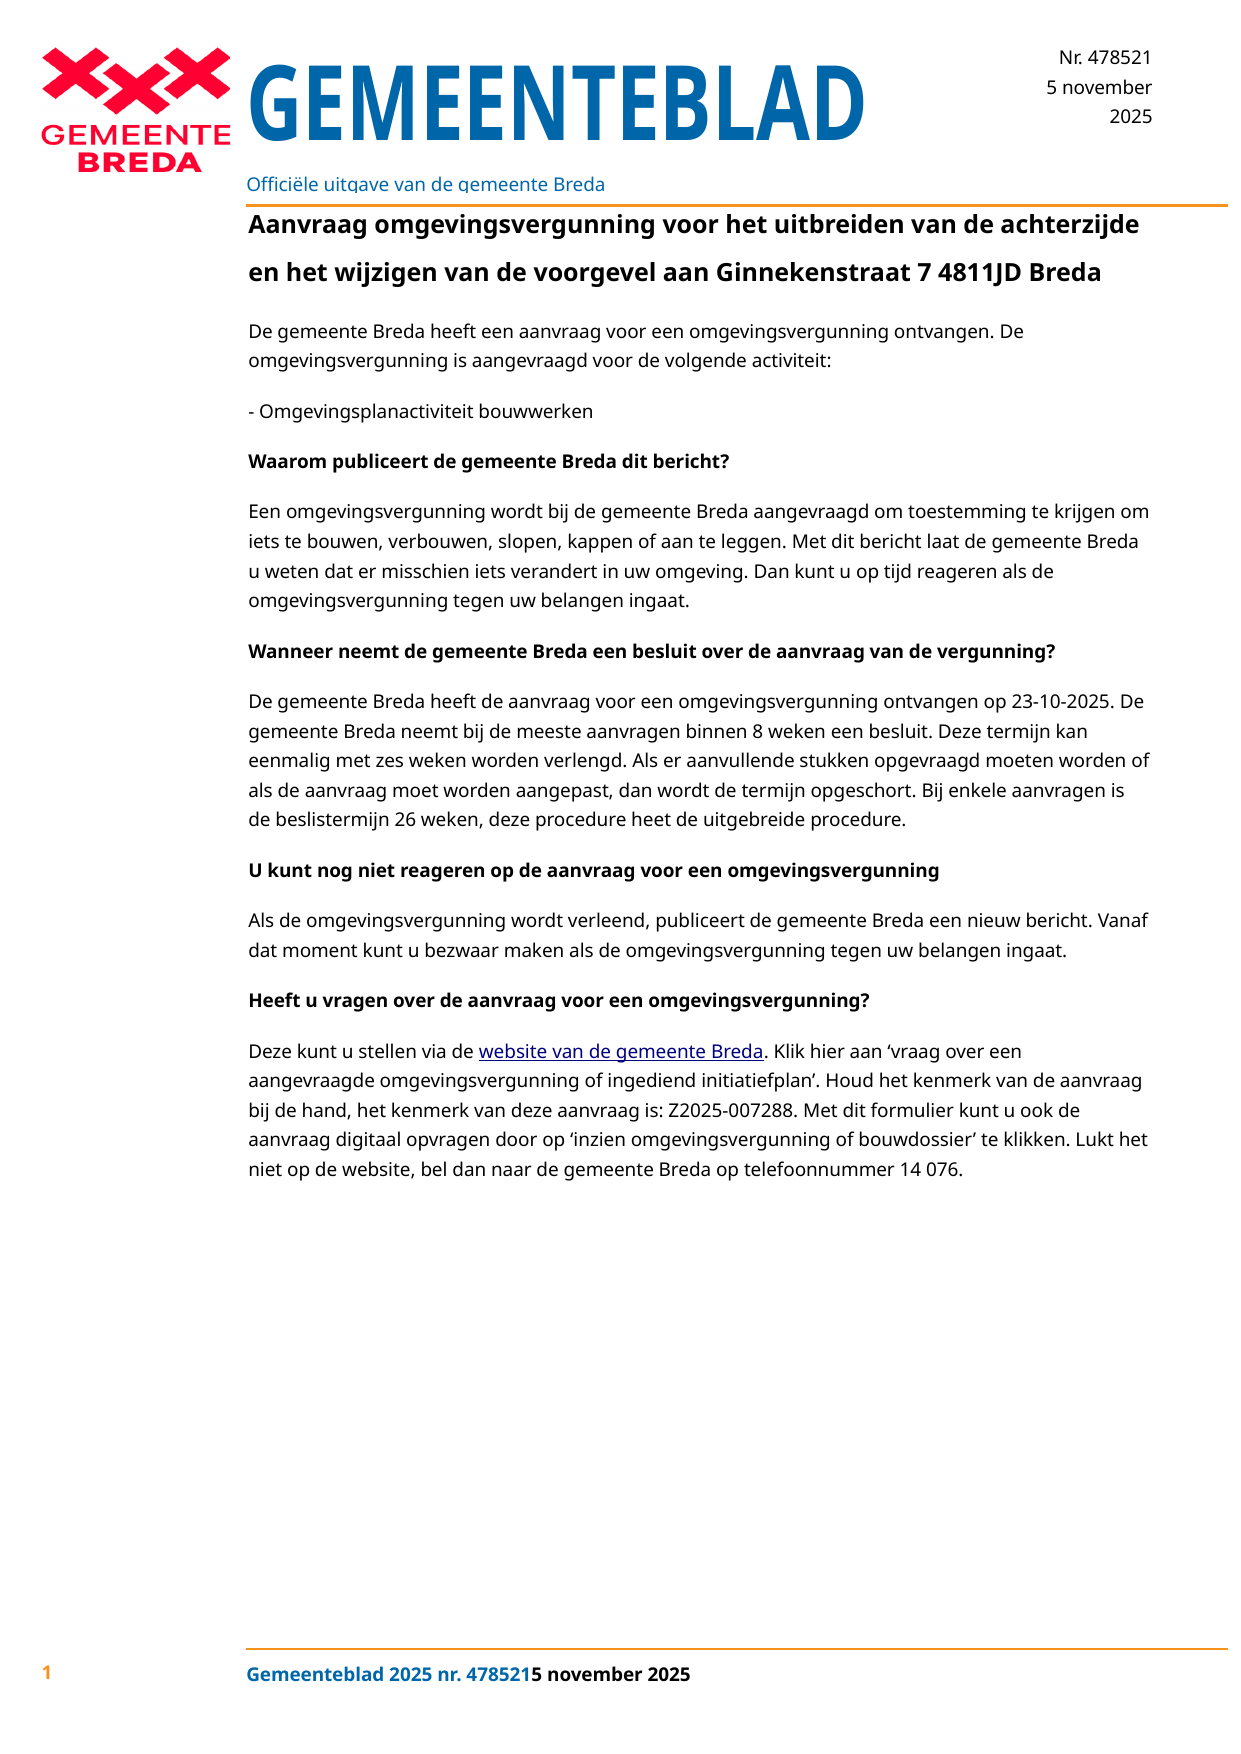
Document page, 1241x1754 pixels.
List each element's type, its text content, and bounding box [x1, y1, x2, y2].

text Een omgevingsvergunning wordt bij de gemeente Breda aangevraagd om toestemming te krijgen om iets te bouwen, verbouwen, slopen, kappen of aan te leggen. Met dit bericht laat de gemeente Breda u weten dat er misschien iets verandert in uw omgeving. Dan kunt u op tijd reageren als de omgevingsvergunning tegen uw belangen ingaat. [248, 499, 1152, 613]
text Wanneer neemt de gemeente Breda een besluit over de aanvraag van de vergunning? [248, 638, 1152, 664]
text Aanvraag omgevingsvergunning voor het uitbreiden van de achterzijde en het wijzigen van de voorgevel aan Ginnekenstraat 7 4811JD Breda [248, 207, 1152, 288]
text De gemeente Breda heeft een aanvraag voor een omgevingsvergunning ontvangen. De omgevingsvergunning is aangevraagd voor de volgende activiteit: [248, 318, 1152, 373]
text Waarom publiceert de gemeente Breda dit bericht? [248, 448, 1152, 474]
text U kunt nog niet reageren op de aanvraag voor een omgevingsvergunning [248, 857, 1152, 883]
text Als de omgevingsvergunning wordt verleend, publiceert de gemeente Breda een nieuw bericht. Vanaf dat moment kunt u bezwaar maken als de omgevingsvergunning tegen uw belangen ingaat. [248, 907, 1152, 963]
picture [41, 47, 231, 172]
text - Omgevingsplanactiviteit bouwwerken [248, 398, 1152, 424]
text De gemeente Breda heeft de aanvraag voor een omgevingsvergunning ontvangen op 23-10-2025. De gemeente Breda neemt bij de meeste aanvragen binnen 8 weken een besluit. Deze termijn kan eenmalig met zes weken worden verlengd. Als er aanvullende stukken opgevraagd moeten worden of als de aanvraag moet worden aangepast, dan wordt de termijn opgeschort. Bij enkele aanvragen is de beslistermijn 26 weken, deze procedure heet de uitgebreide procedure. [248, 688, 1152, 832]
text Deze kunt u stellen via de website van de gemeente Breda. Klik hier aan ‘vraag over een aangevraagde omgevingsvergunning of ingediend initiatiefplan’. Houd het kenmerk van de aanvraag bij de hand, het kenmerk van deze aanvraag is: Z2025-007288. Met dit formulier kunt u ook de aanvraag digitaal opvragen door op ‘inzien omgevingsvergunning of bouwdossier’ te klikken. Lukt het niet op de website, bel dan naar de gemeente Breda op telefoonnummer 14 076. [248, 1038, 1152, 1182]
text Heeft u vragen over de aanvraag voor een omgevingsvergunning? [248, 987, 1152, 1013]
